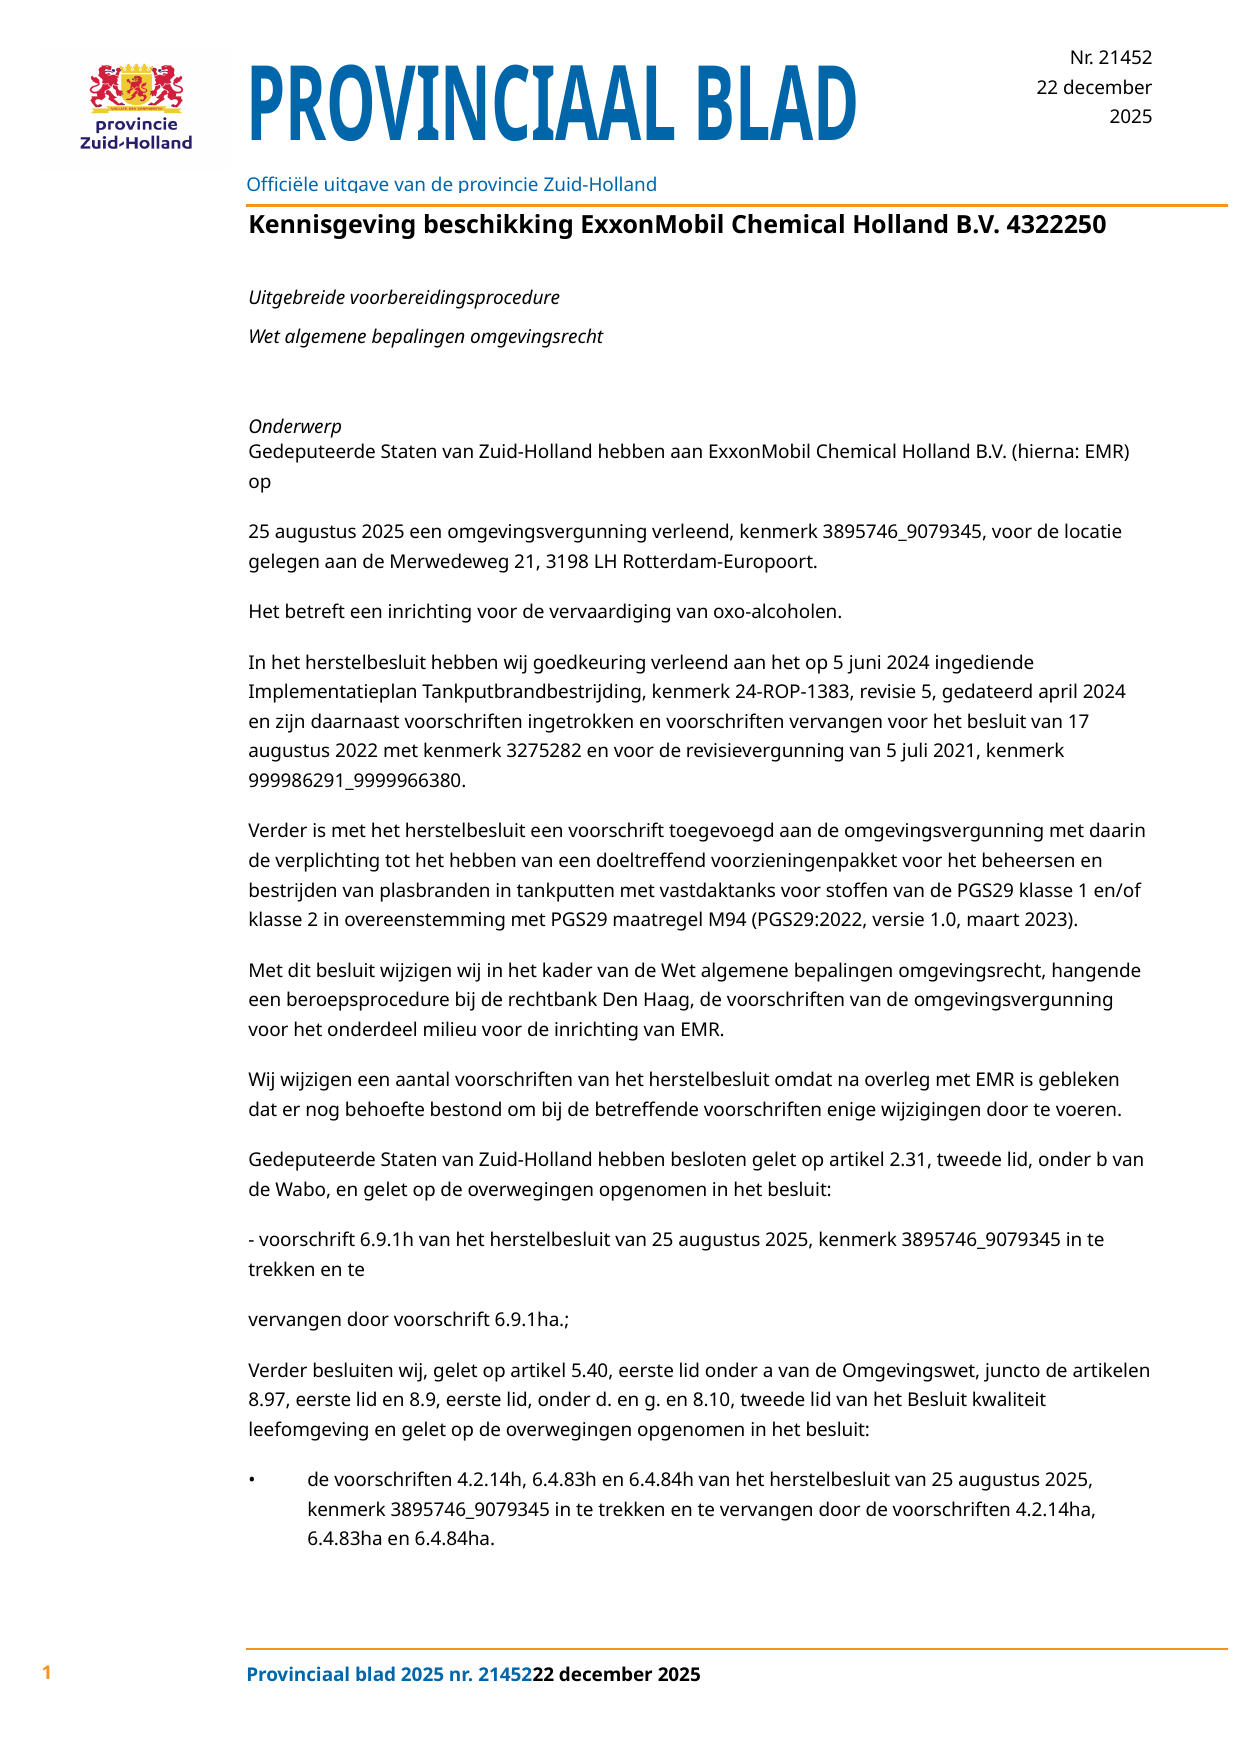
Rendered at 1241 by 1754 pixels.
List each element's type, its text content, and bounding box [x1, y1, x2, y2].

text Gedeputeerde Staten van Zuid-Holland hebben besloten gelet op artikel 2.31, tweede lid, onder b van de Wabo, en gelet op de overwegingen opgenomen in het besluit: [248, 1146, 1152, 1202]
text Wet algemene bepalingen omgevingsrecht [248, 323, 1152, 349]
text Kennisgeving beschikking ExxonMobil Chemical Holland B.V. 4322250 [248, 207, 1152, 241]
text Met dit besluit wijzigen wij in het kader van de Wet algemene bepalingen omgevingsrecht, hangende een beroepsprocedure bij de rechtbank Den Haag, de voorschriften van de omgevingsvergunning voor het onderdeel milieu voor de inrichting van EMR. [248, 957, 1152, 1042]
text Onderwerp [248, 413, 1152, 438]
text Het betreft een inrichting voor de vervaardiging van oxo-alcoholen. [248, 598, 1152, 624]
text Verder besluiten wij, gelet op artikel 5.40, eerste lid onder a van de Omgevingswet, juncto de artikelen 8.97, eerste lid en 8.9, eerste lid, onder d. en g. en 8.10, tweede lid van het Besluit kwaliteit leefomgeving en gelet op de overwegingen opgenomen in het besluit: [248, 1357, 1152, 1442]
text Wij wijzigen een aantal voorschriften van het herstelbesluit omdat na overleg met EMR is gebleken dat er nog behoefte bestond om bij de betreffende voorschriften enige wijzigingen door te voeren. [248, 1066, 1152, 1122]
text Uitgebreide voorbereidingsprocedure [248, 284, 1152, 309]
text - voorschrift 6.9.1h van het herstelbesluit van 25 augustus 2025, kenmerk 3895746_9079345 in te trekken en te [248, 1226, 1152, 1282]
text 25 augustus 2025 een omgevingsvergunning verleend, kenmerk 3895746_9079345, voor de locatie gelegen aan de Merwedeweg 21, 3198 LH Rotterdam-Europoort. [248, 518, 1152, 574]
text Verder is met het herstelbesluit een voorschrift toegevoegd aan de omgevingsvergunning met daarin de verplichting tot het hebben van een doeltreffend voorzieningenpakket voor het beheersen en bestrijden van plasbranden in tankputten met vastdaktanks voor stoffen van de PGS29 klasse 1 en/of klasse 2 in overeenstemming met PGS29 maatregel M94 (PGS29:2022, versie 1.0, maart 2023). [248, 818, 1152, 932]
picture [41, 47, 231, 172]
list de voorschriften 4.2.14h, 6.4.83h en 6.4.84h van het herstelbesluit van 25 augustus 2025, kenmerk 3895746_9079345 in te trekken en te vervangen door de voorschriften 4.2.14ha, 6.4.83ha en 6.4.84ha. [248, 1466, 1152, 1551]
text Gedeputeerde Staten van Zuid-Holland hebben aan ExxonMobil Chemical Holland B.V. (hierna: EMR) op [248, 438, 1152, 494]
text In het herstelbesluit hebben wij goedkeuring verleend aan het op 5 juni 2024 ingediende Implementatieplan Tankputbrandbestrijding, kenmerk 24-ROP-1383, revisie 5, gedateerd april 2024 en zijn daarnaast voorschriften ingetrokken en voorschriften vervangen voor het besluit van 17 augustus 2022 met kenmerk 3275282 en voor de revisievergunning van 5 juli 2021, kenmerk 999986291_9999966380. [248, 649, 1152, 793]
text vervangen door voorschrift 6.9.1ha.; [248, 1306, 1152, 1332]
